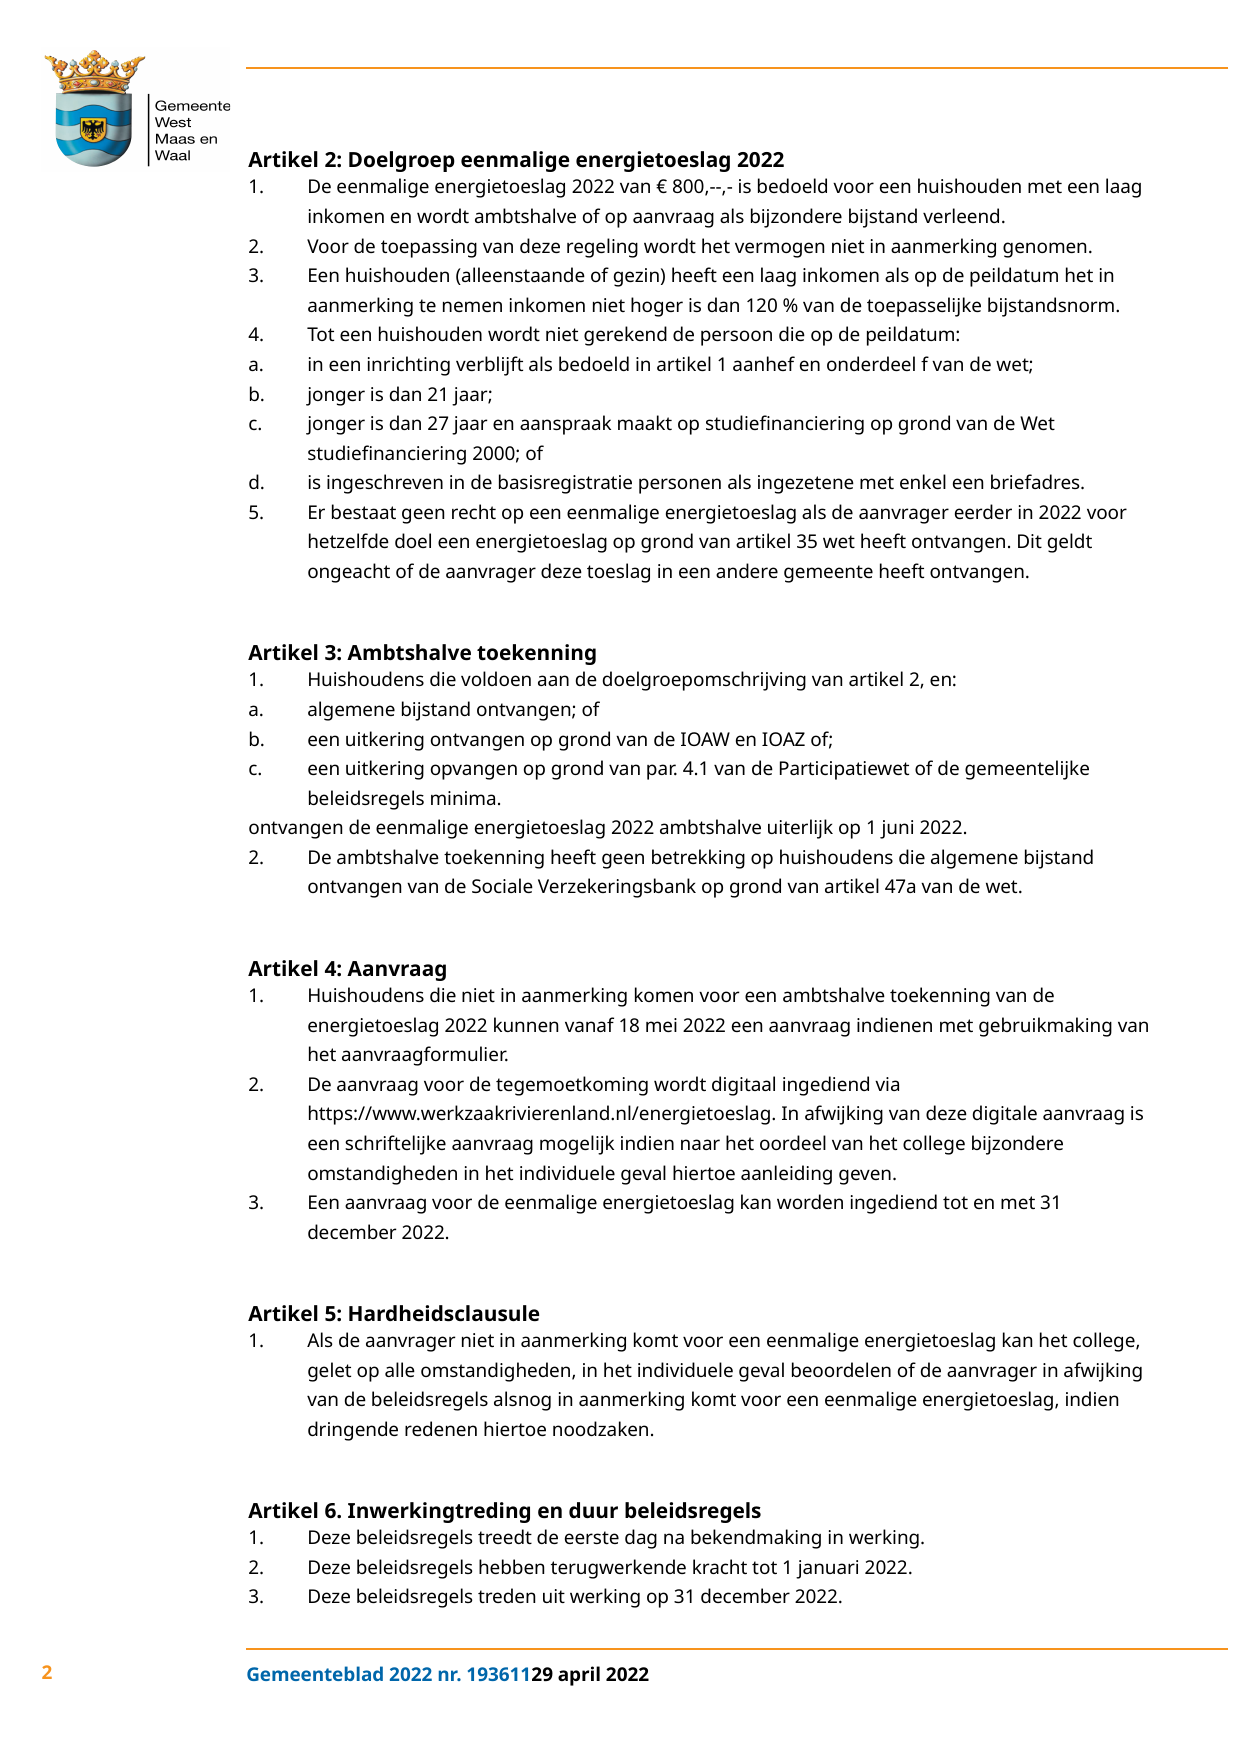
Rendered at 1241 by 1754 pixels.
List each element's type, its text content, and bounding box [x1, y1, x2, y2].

text Artikel 2: Doelgroep eenmalige energietoeslag 2022 [248, 145, 1152, 174]
list jonger is dan 27 jaar en aanspraak maakt op studiefinanciering op grond van de Wet studiefinanciering 2000; of [248, 410, 1152, 466]
text ontvangen de eenmalige energietoeslag 2022 ambtshalve uiterlijk op 1 juni 2022. [248, 814, 1152, 840]
list Voor de toepassing van deze regeling wordt het vermogen niet in aanmerking genomen. [248, 233, 1152, 258]
list De eenmalige energietoeslag 2022 van € 800,--,- is bedoeld voor een huishouden met een laag inkomen en wordt ambtshalve of op aanvraag als bijzondere bijstand verleend. [248, 174, 1152, 229]
list Een aanvraag voor de eenmalige energietoeslag kan worden ingediend tot en met 31 december 2022. [248, 1189, 1152, 1244]
list Huishoudens die niet in aanmerking komen voor een ambtshalve toekenning van de energietoeslag 2022 kunnen vanaf 18 mei 2022 een aanvraag indienen met gebruikmaking van het aanvraagformulier. [248, 982, 1152, 1067]
list een uitkering ontvangen op grond van de IOAW en IOAZ of; [248, 726, 1152, 752]
list een uitkering opvangen op grond van par. 4.1 van de Participatiewet of de gemeentelijke beleidsregels minima. [248, 755, 1152, 811]
list Deze beleidsregels hebben terugwerkende kracht tot 1 januari 2022. [248, 1554, 1152, 1580]
text Artikel 4: Aanvraag [248, 954, 1152, 982]
list Als de aanvrager niet in aanmerking komt voor een eenmalige energietoeslag kan het college, gelet op alle omstandigheden, in het individuele geval beoordelen of de aanvrager in afwijking van de beleidsregels alsnog in aanmerking komt voor een eenmalige energietoeslag, indien dringende redenen hiertoe noodzaken. [248, 1327, 1152, 1442]
list Huishoudens die voldoen aan de doelgroepomschrijving van artikel 2, en: [248, 667, 1152, 692]
picture [41, 47, 231, 172]
text Artikel 3: Ambtshalve toekenning [248, 638, 1152, 667]
list algemene bijstand ontvangen; of [248, 696, 1152, 722]
list jonger is dan 21 jaar; [248, 381, 1152, 406]
text Artikel 6. Inwerkingtreding en duur beleidsregels [248, 1496, 1152, 1524]
list is ingeschreven in de basisregistratie personen als ingezetene met enkel een briefadres. [248, 469, 1152, 495]
list Deze beleidsregels treden uit werking op 31 december 2022. [248, 1584, 1152, 1609]
text Artikel 5: Hardheidsclausule [248, 1299, 1152, 1327]
list in een inrichting verblijft als bedoeld in artikel 1 aanhef en onderdeel f van de wet; [248, 351, 1152, 377]
list Een huishouden (alleenstaande of gezin) heeft een laag inkomen als op de peildatum het in aanmerking te nemen inkomen niet hoger is dan 120 % van de toepasselijke bijstandsnorm. [248, 262, 1152, 318]
list Tot een huishouden wordt niet gerekend de persoon die op de peildatum: [248, 322, 1152, 347]
list Deze beleidsregels treedt de eerste dag na bekendmaking in werking. [248, 1524, 1152, 1550]
list De ambtshalve toekenning heeft geen betrekking op huishoudens die algemene bijstand ontvangen van de Sociale Verzekeringsbank op grond van artikel 47a van de wet. [248, 844, 1152, 899]
list Er bestaat geen recht op een eenmalige energietoeslag als de aanvrager eerder in 2022 voor hetzelfde doel een energietoeslag op grond van artikel 35 wet heeft ontvangen. Dit geldt ongeacht of de aanvrager deze toeslag in een andere gemeente heeft ontvangen. [248, 499, 1152, 584]
list De aanvraag voor de tegemoetkoming wordt digitaal ingediend via https://www.werkzaakrivierenland.nl/energietoeslag. In afwijking van deze digitale aanvraag is een schriftelijke aanvraag mogelijk indien naar het oordeel van het college bijzondere omstandigheden in het individuele geval hiertoe aanleiding geven. [248, 1071, 1152, 1185]
